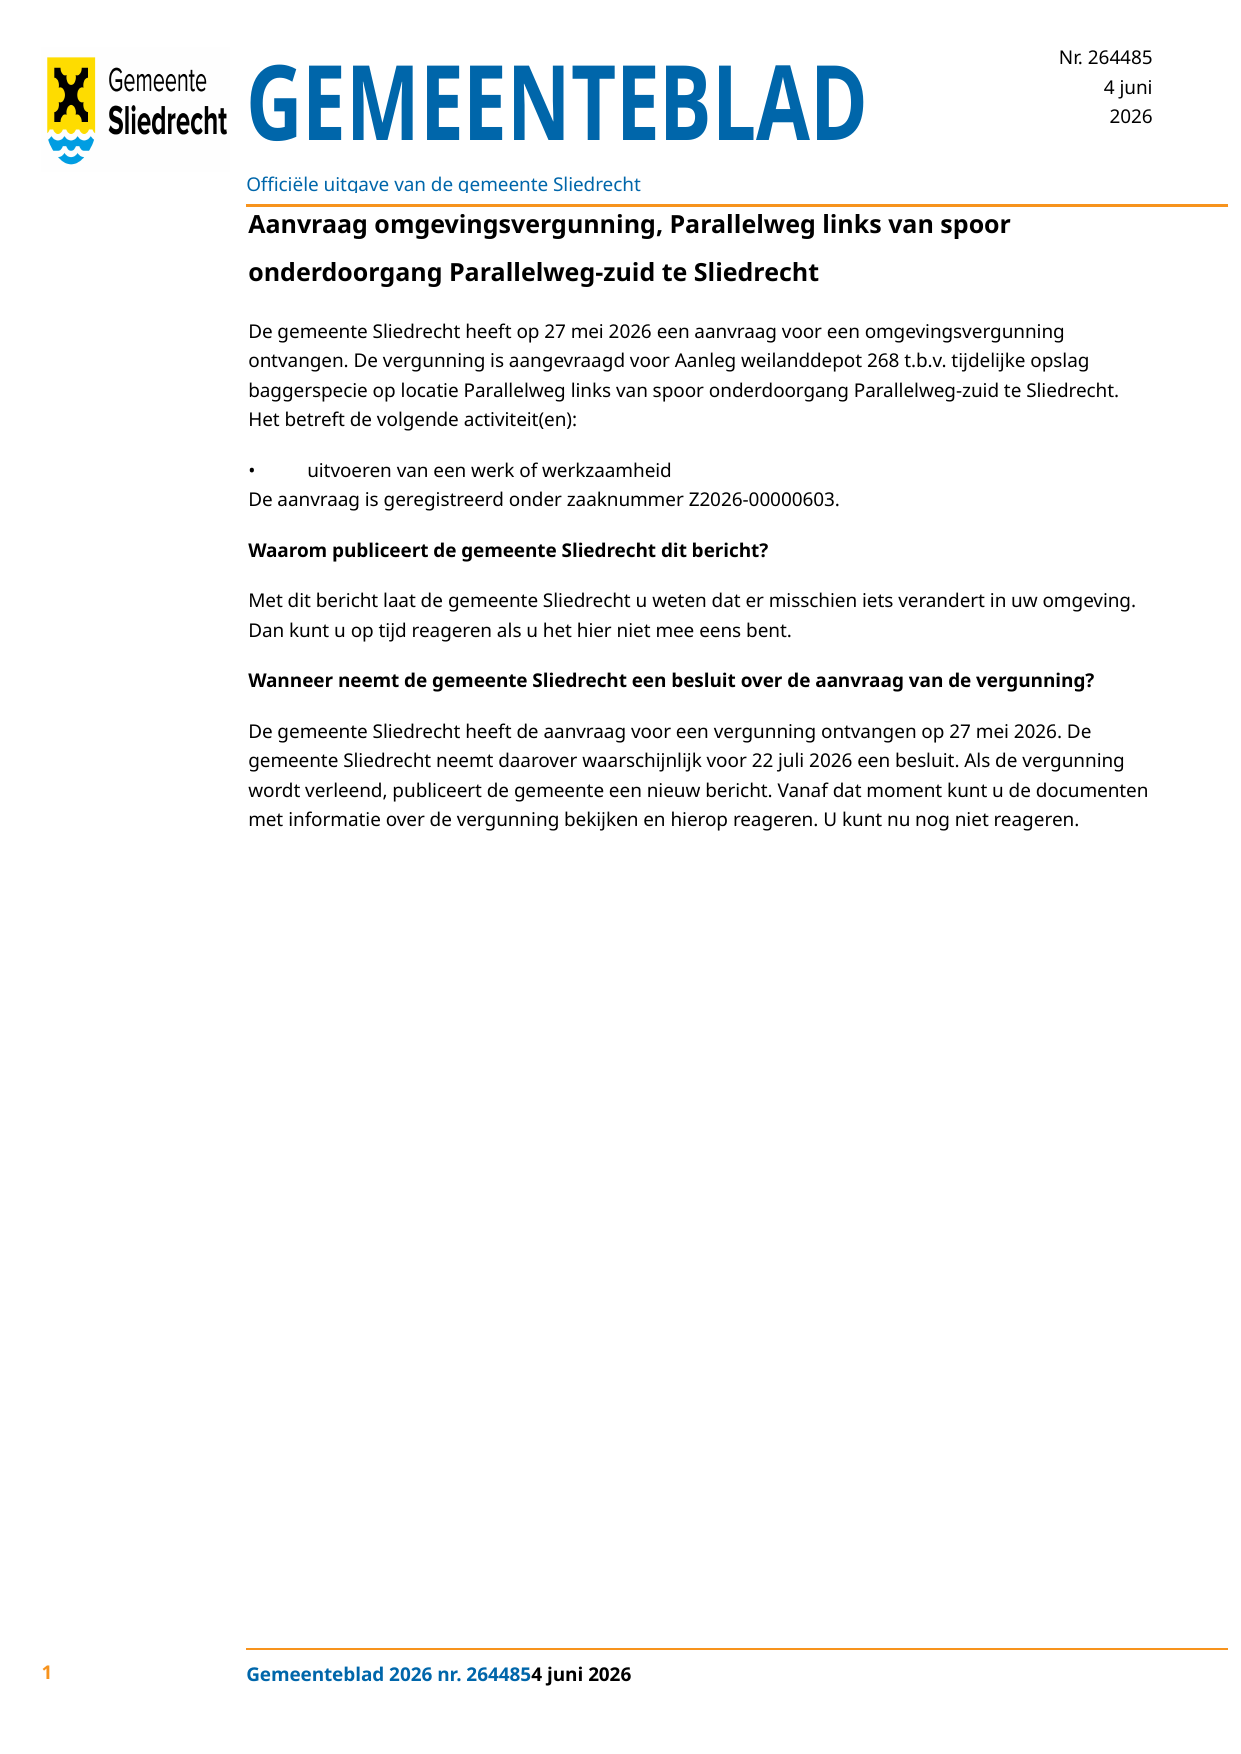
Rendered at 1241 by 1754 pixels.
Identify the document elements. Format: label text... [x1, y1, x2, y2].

text Met dit bericht laat de gemeente Sliedrecht u weten dat er misschien iets verandert in uw omgeving. Dan kunt u op tijd reageren als u het hier niet mee eens bent. [248, 587, 1152, 643]
text De aanvraag is geregistreerd onder zaaknummer Z2026-00000603. [248, 487, 1152, 512]
list uitvoeren van een werk of werkzaamheid [248, 457, 1152, 483]
text Aanvraag omgevingsvergunning, Parallelweg links van spoor onderdoorgang Parallelweg-zuid te Sliedrecht [248, 207, 1152, 288]
text De gemeente Sliedrecht heeft op 27 mei 2026 een aanvraag voor een omgevingsvergunning ontvangen. De vergunning is aangevraagd voor Aanleg weilanddepot 268 t.b.v. tijdelijke opslag baggerspecie op locatie Parallelweg links van spoor onderdoorgang Parallelweg-zuid te Sliedrecht. Het betreft de volgende activiteit(en): [248, 318, 1152, 432]
text De gemeente Sliedrecht heeft de aanvraag voor een vergunning ontvangen op 27 mei 2026. De gemeente Sliedrecht neemt daarover waarschijnlijk voor 22 juli 2026 een besluit. Als de vergunning wordt verleend, publiceert de gemeente een nieuw bericht. Vanaf dat moment kunt u de documenten met informatie over de vergunning bekijken en hierop reageren. U kunt nu nog niet reageren. [248, 718, 1152, 832]
text Waarom publiceert de gemeente Sliedrecht dit bericht? [248, 537, 1152, 563]
picture [41, 47, 231, 172]
text Wanneer neemt de gemeente Sliedrecht een besluit over de aanvraag van de vergunning? [248, 667, 1152, 693]
